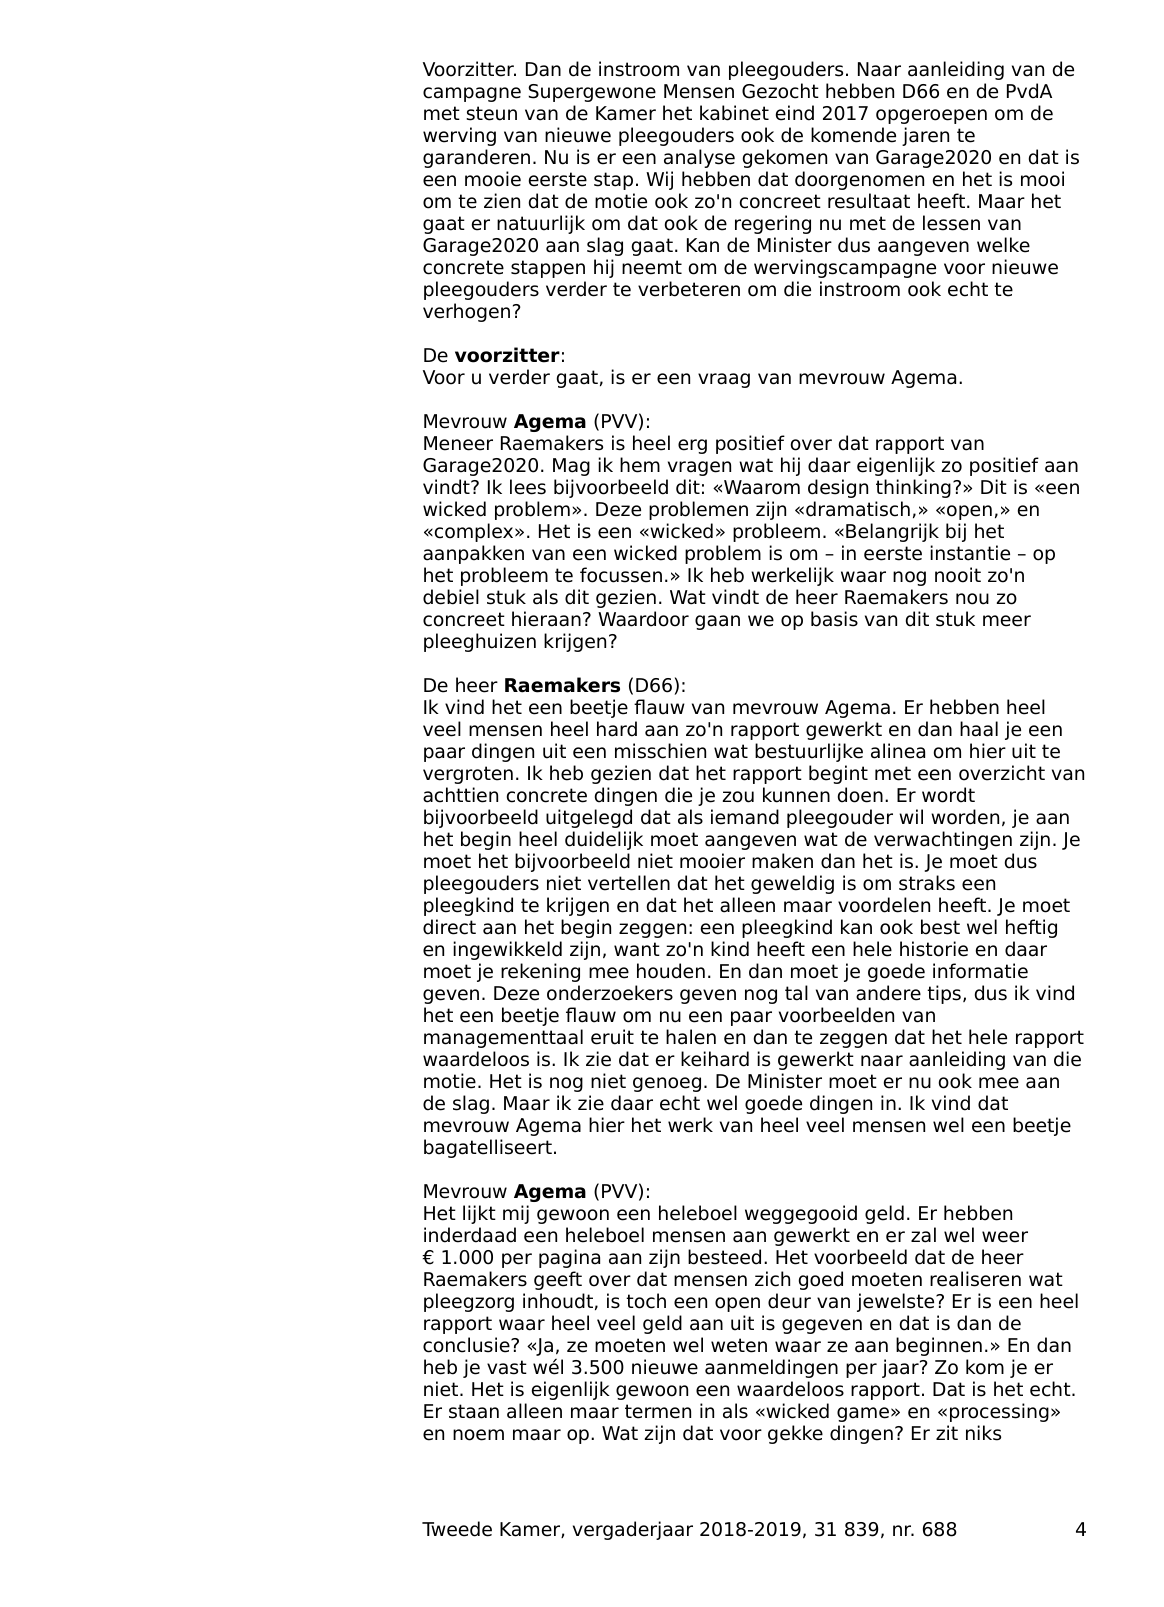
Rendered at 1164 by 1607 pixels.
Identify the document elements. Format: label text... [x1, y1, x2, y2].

text Voor u verder gaat, is er een vraag van mevrouw Agema. [422, 367, 1087, 389]
text Voorzitter. Dan de instroom van pleegouders. Naar aanleiding van de campagne Supergewone Mensen Gezocht hebben D66 en de PvdA met steun van de Kamer het kabinet eind 2017 opgeroepen om de werving van nieuwe pleegouders ook de komende jaren te garanderen. Nu is er een analyse gekomen van Garage2020 en dat is een mooie eerste stap. Wij hebben dat doorgenomen en het is mooi om te zien dat de motie ook zo'n concreet resultaat heeft. Maar het gaat er natuurlijk om dat ook de regering nu met de lessen van Garage2020 aan slag gaat. Kan de Minister dus aangeven welke concrete stappen hij neemt om de wervingscampagne voor nieuwe pleegouders verder te verbeteren om die instroom ook echt te verhogen? [422, 59, 1087, 323]
text Mevrouw Agema (PVV): [422, 411, 1087, 433]
text Meneer Raemakers is heel erg positief over dat rapport van Garage2020. Mag ik hem vragen wat hij daar eigenlijk zo positief aan vindt? Ik lees bijvoorbeeld dit: «Waarom design thinking?» Dit is «een wicked problem». Deze problemen zijn «dramatisch,» «open,» en «complex». Het is een «wicked» probleem. «Belangrijk bij het aanpakken van een wicked problem is om – in eerste instantie – op het probleem te focussen.» Ik heb werkelijk waar nog nooit zo'n debiel stuk als dit gezien. Wat vindt de heer Raemakers nou zo concreet hieraan? Waardoor gaan we op basis van dit stuk meer pleeghuizen krijgen? [422, 433, 1087, 653]
text Mevrouw Agema (PVV): [422, 1181, 1087, 1203]
text Het lijkt mij gewoon een heleboel weggegooid geld. Er hebben inderdaad een heleboel mensen aan gewerkt en er zal wel weer € 1.000 per pagina aan zijn besteed. Het voorbeeld dat de heer Raemakers geeft over dat mensen zich goed moeten realiseren wat pleegzorg inhoudt, is toch een open deur van jewelste? Er is een heel rapport waar heel veel geld aan uit is gegeven en dat is dan de conclusie? «Ja, ze moeten wel weten waar ze aan beginnen.» En dan heb je vast wél 3.500 nieuwe aanmeldingen per jaar? Zo kom je er niet. Het is eigenlijk gewoon een waardeloos rapport. Dat is het echt. Er staan alleen maar termen in als «wicked game» en «processing» en noem maar op. Wat zijn dat voor gekke dingen? Er zit niks [422, 1203, 1087, 1444]
text De voorzitter: [422, 345, 1087, 367]
text De heer Raemakers (D66): [422, 675, 1087, 697]
text Ik vind het een beetje flauw van mevrouw Agema. Er hebben heel veel mensen heel hard aan zo'n rapport gewerkt en dan haal je een paar dingen uit een misschien wat bestuurlijke alinea om hier uit te vergroten. Ik heb gezien dat het rapport begint met een overzicht van achttien concrete dingen die je zou kunnen doen. Er wordt bijvoorbeeld uitgelegd dat als iemand pleegouder wil worden, je aan het begin heel duidelijk moet aangeven wat de verwachtingen zijn. Je moet het bijvoorbeeld niet mooier maken dan het is. Je moet dus pleegouders niet vertellen dat het geweldig is om straks een pleegkind te krijgen en dat het alleen maar voordelen heeft. Je moet direct aan het begin zeggen: een pleegkind kan ook best wel heftig en ingewikkeld zijn, want zo'n kind heeft een hele historie en daar moet je rekening mee houden. En dan moet je goede informatie geven. Deze onderzoekers geven nog tal van andere tips, dus ik vind het een beetje flauw om nu een paar voorbeelden van managementtaal eruit te halen en dan te zeggen dat het hele rapport waardeloos is. Ik zie dat er keihard is gewerkt naar aanleiding van die motie. Het is nog niet genoeg. De Minister moet er nu ook mee aan de slag. Maar ik zie daar echt wel goede dingen in. Ik vind dat mevrouw Agema hier het werk van heel veel mensen wel een beetje bagatelliseert. [422, 697, 1087, 1159]
